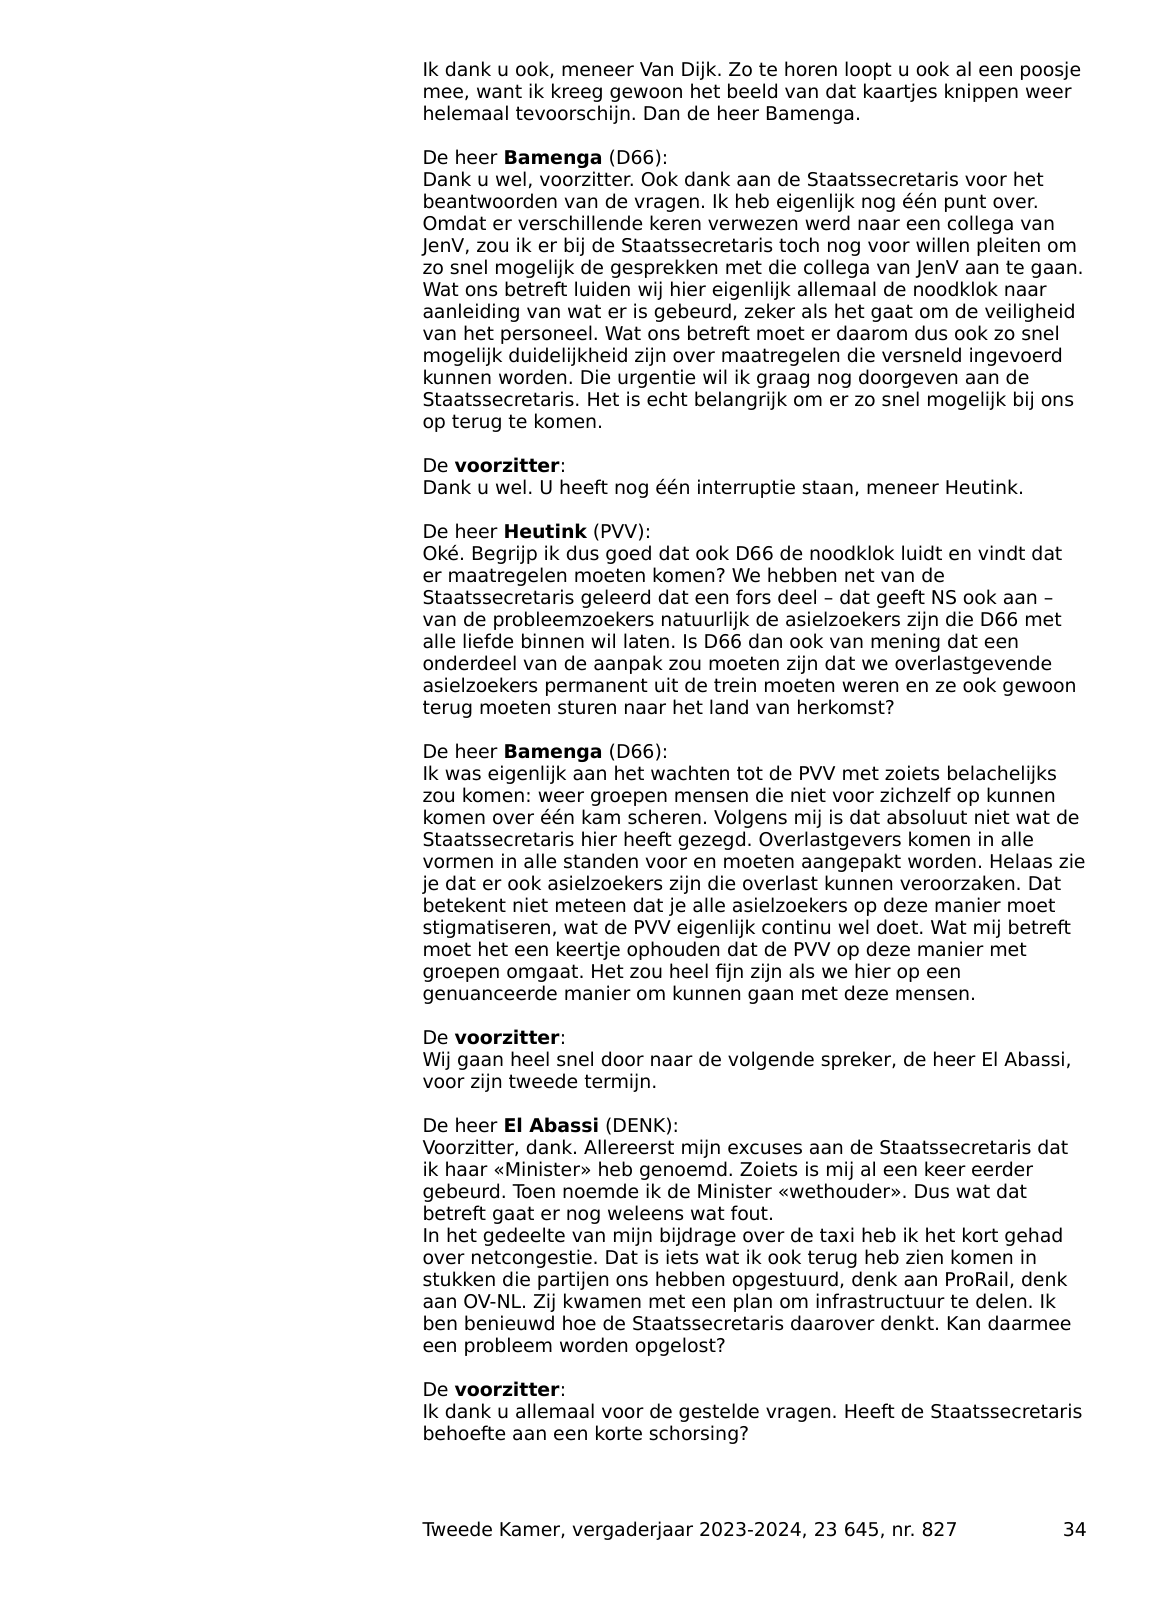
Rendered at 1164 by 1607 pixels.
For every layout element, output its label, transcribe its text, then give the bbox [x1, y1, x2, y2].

text Wij gaan heel snel door naar de volgende spreker, de heer El Abassi, voor zijn tweede termijn. [422, 1049, 1087, 1093]
text Ik was eigenlijk aan het wachten tot de PVV met zoiets belachelijks zou komen: weer groepen mensen die niet voor zichzelf op kunnen komen over één kam scheren. Volgens mij is dat absoluut niet wat de Staatssecretaris hier heeft gezegd. Overlastgevers komen in alle vormen in alle standen voor en moeten aangepakt worden. Helaas zie je dat er ook asielzoekers zijn die overlast kunnen veroorzaken. Dat betekent niet meteen dat je alle asielzoekers op deze manier moet stigmatiseren, wat de PVV eigenlijk continu wel doet. Wat mij betreft moet het een keertje ophouden dat de PVV op deze manier met groepen omgaat. Het zou heel fijn zijn als we hier op een genuanceerde manier om kunnen gaan met deze mensen. [422, 763, 1087, 1005]
text Oké. Begrijp ik dus goed dat ook D66 de noodklok luidt en vindt dat er maatregelen moeten komen? We hebben net van de Staatssecretaris geleerd dat een fors deel – dat geeft NS ook aan – van de probleemzoekers natuurlijk de asielzoekers zijn die D66 met alle liefde binnen wil laten. Is D66 dan ook van mening dat een onderdeel van de aanpak zou moeten zijn dat we overlastgevende asielzoekers permanent uit de trein moeten weren en ze ook gewoon terug moeten sturen naar het land van herkomst? [422, 543, 1087, 719]
text Ik dank u ook, meneer Van Dijk. Zo te horen loopt u ook al een poosje mee, want ik kreeg gewoon het beeld van dat kaartjes knippen weer helemaal tevoorschijn. Dan de heer Bamenga. [422, 59, 1087, 125]
text In het gedeelte van mijn bijdrage over de taxi heb ik het kort gehad over netcongestie. Dat is iets wat ik ook terug heb zien komen in stukken die partijen ons hebben opgestuurd, denk aan ProRail, denk aan OV-NL. Zij kwamen met een plan om infrastructuur te delen. Ik ben benieuwd hoe de Staatssecretaris daarover denkt. Kan daarmee een probleem worden opgelost? [422, 1225, 1087, 1357]
text De heer Bamenga (D66): [422, 741, 1087, 763]
text De heer Bamenga (D66): [422, 147, 1087, 169]
text Ik dank u allemaal voor de gestelde vragen. Heeft de Staatssecretaris behoefte aan een korte schorsing? [422, 1401, 1087, 1445]
text Voorzitter, dank. Allereerst mijn excuses aan de Staatssecretaris dat ik haar «Minister» heb genoemd. Zoiets is mij al een keer eerder gebeurd. Toen noemde ik de Minister «wethouder». Dus wat dat betreft gaat er nog weleens wat fout. [422, 1137, 1087, 1225]
text De voorzitter: [422, 455, 1087, 477]
text De heer Heutink (PVV): [422, 521, 1087, 543]
text De voorzitter: [422, 1379, 1087, 1401]
text Dank u wel, voorzitter. Ook dank aan de Staatssecretaris voor het beantwoorden van de vragen. Ik heb eigenlijk nog één punt over. Omdat er verschillende keren verwezen werd naar een collega van JenV, zou ik er bij de Staatssecretaris toch nog voor willen pleiten om zo snel mogelijk de gesprekken met die collega van JenV aan te gaan. Wat ons betreft luiden wij hier eigenlijk allemaal de noodklok naar aanleiding van wat er is gebeurd, zeker als het gaat om de veiligheid van het personeel. Wat ons betreft moet er daarom dus ook zo snel mogelijk duidelijkheid zijn over maatregelen die versneld ingevoerd kunnen worden. Die urgentie wil ik graag nog doorgeven aan de Staatssecretaris. Het is echt belangrijk om er zo snel mogelijk bij ons op terug te komen. [422, 169, 1087, 433]
text Dank u wel. U heeft nog één interruptie staan, meneer Heutink. [422, 477, 1087, 499]
text De voorzitter: [422, 1027, 1087, 1049]
text De heer El Abassi (DENK): [422, 1115, 1087, 1137]
